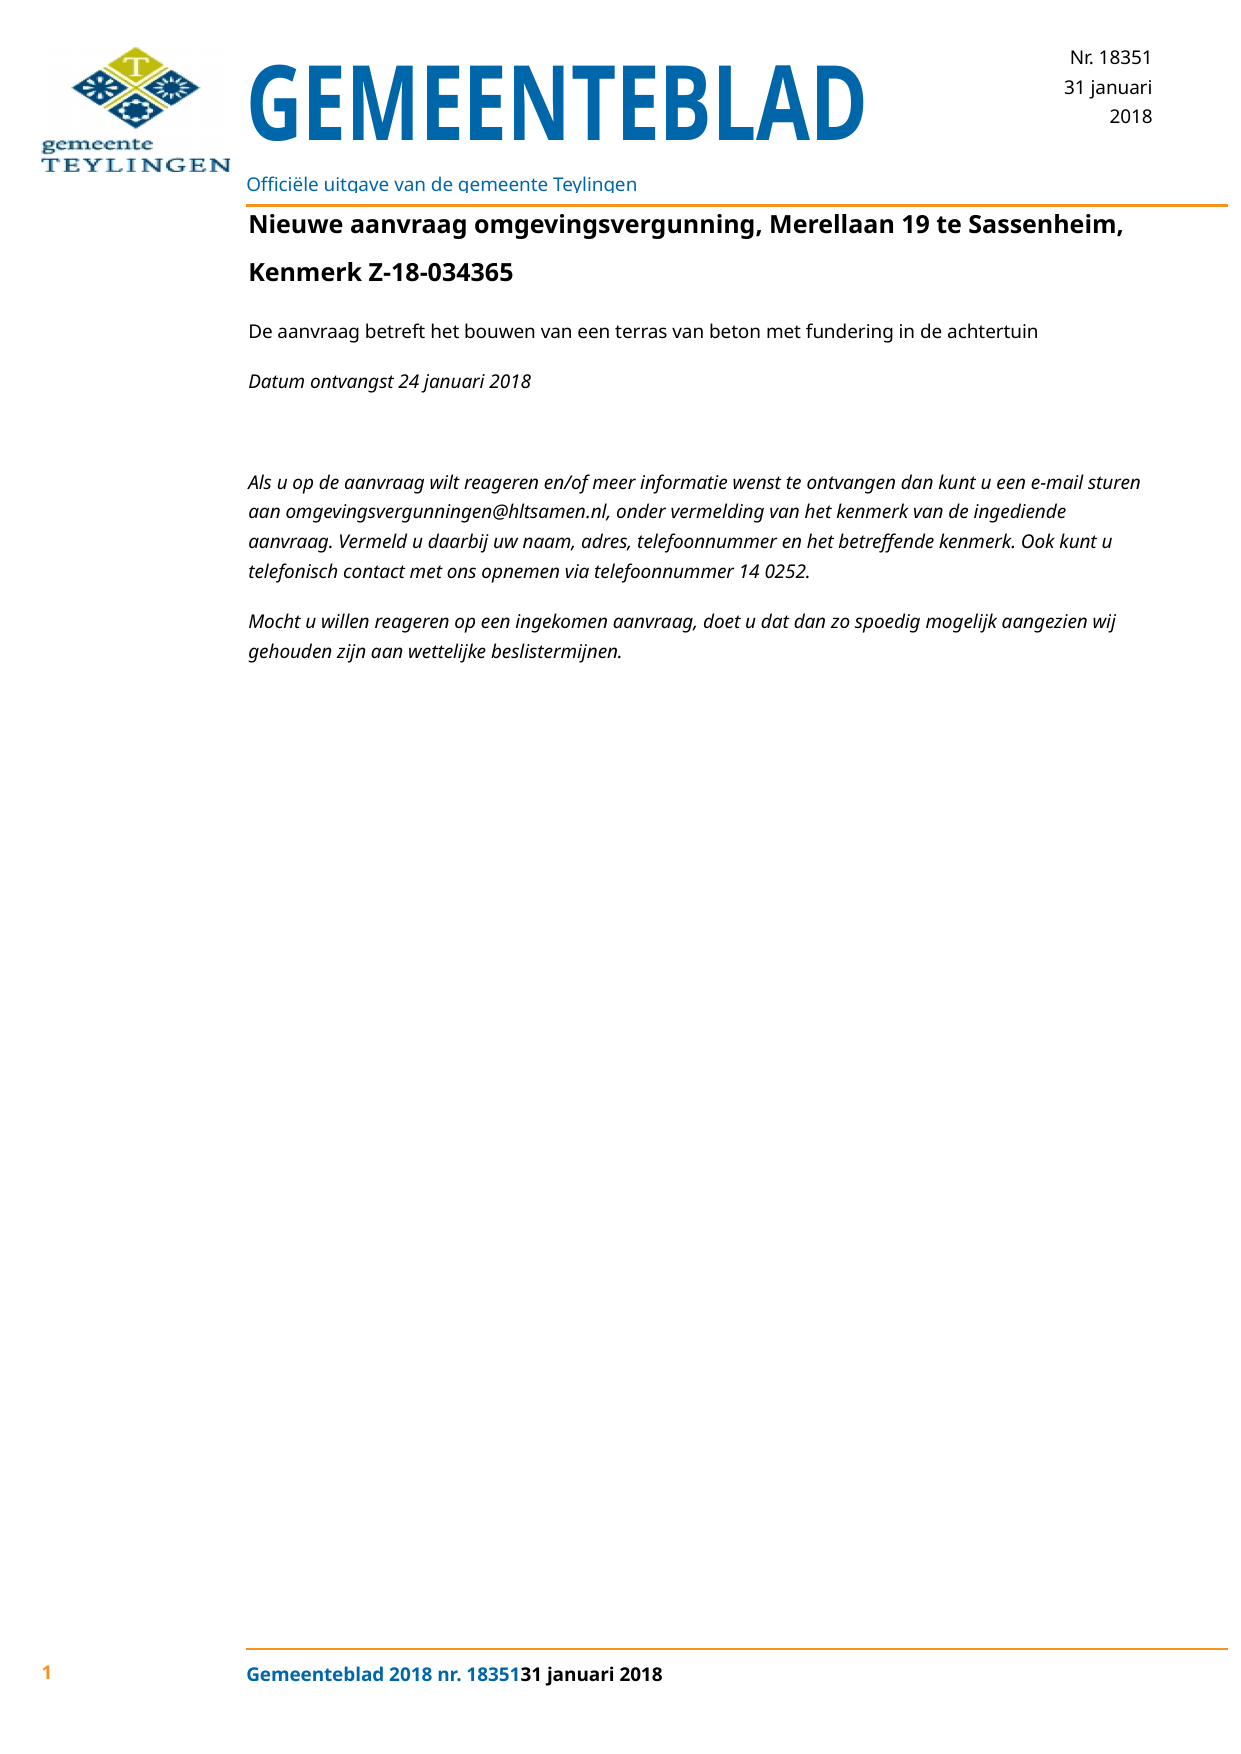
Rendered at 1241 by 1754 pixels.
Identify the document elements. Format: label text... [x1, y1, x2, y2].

text Datum ontvangst 24 januari 2018 [248, 368, 1152, 394]
text Mocht u willen reageren op een ingekomen aanvraag, doet u dat dan zo spoedig mogelijk aangezien wij gehouden zijn aan wettelijke beslistermijnen. [248, 608, 1152, 664]
text Nieuwe aanvraag omgevingsvergunning, Merellaan 19 te Sassenheim, Kenmerk Z-18-034365 [248, 207, 1152, 288]
picture [41, 47, 231, 172]
text Als u op de aanvraag wilt reageren en/of meer informatie wenst te ontvangen dan kunt u een e-mail sturen aan omgevingsvergunningen@hltsamen.nl, onder vermelding van het kenmerk van de ingediende aanvraag. Vermeld u daarbij uw naam, adres, telefoonnummer en het betreffende kenmerk. Ook kunt u telefonisch contact met ons opnemen via telefoonnummer 14 0252. [248, 469, 1152, 584]
text De aanvraag betreft het bouwen van een terras van beton met fundering in de achtertuin [248, 318, 1152, 344]
